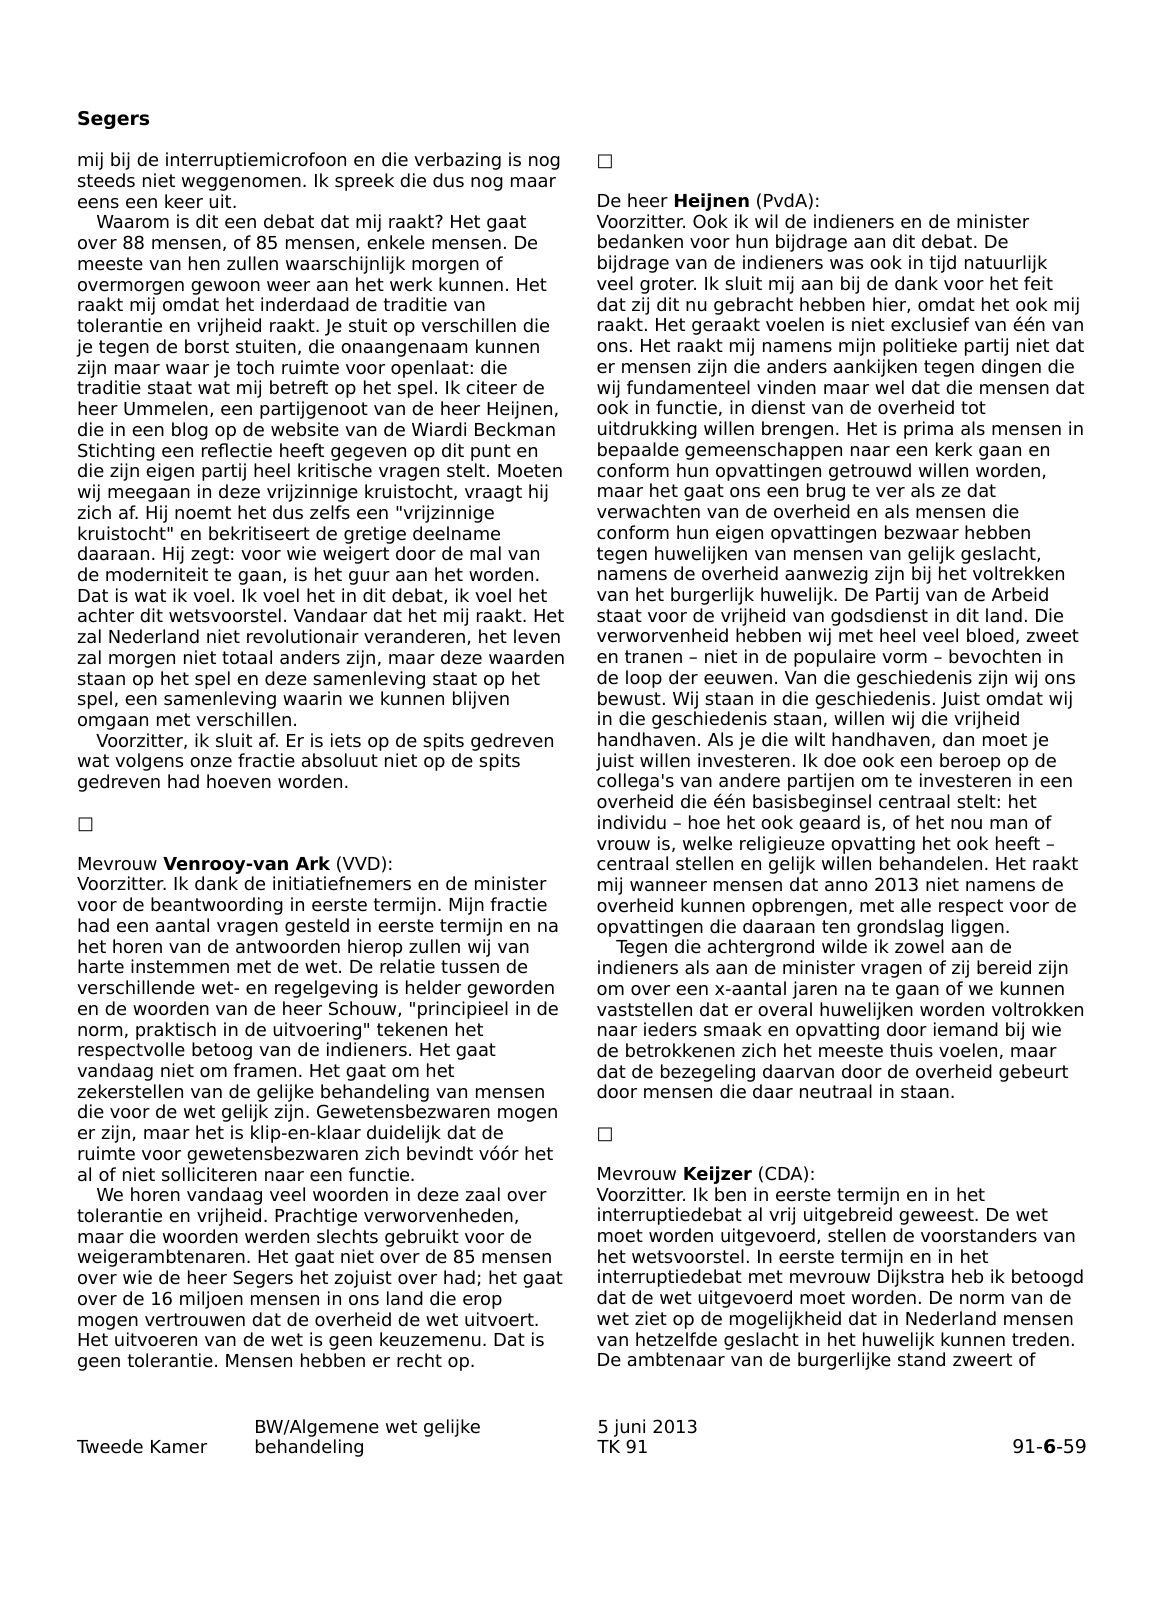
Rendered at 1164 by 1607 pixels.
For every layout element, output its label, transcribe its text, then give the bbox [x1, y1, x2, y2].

text Voorzitter. Ik ben in eerste termijn en in het interruptiedebat al vrij uitgebreid geweest. De wet moet worden uitgevoerd, stellen de voorstanders van het wetsvoorstel. In eerste termijn en in het interruptiedebat met mevrouw Dijkstra heb ik betoogd dat de wet uitgevoerd moet worden. De norm van de wet ziet op de mogelijkheid dat in Nederland mensen van hetzelfde geslacht in het huwelijk kunnen treden. De ambtenaar van de burgerlijke stand zweert of [596, 1184, 1087, 1371]
text We horen vandaag veel woorden in deze zaal over tolerantie en vrijheid. Prachtige verworvenheden, maar die woorden werden slechts gebruikt voor de weigerambtenaren. Het gaat niet over de 85 mensen over wie de heer Segers het zojuist over had; het gaat over de 16 miljoen mensen in ons land die erop mogen vertrouwen dat de overheid de wet uitvoert. Het uitvoeren van de wet is geen keuzemenu. Dat is geen tolerantie. Mensen hebben er recht op. [77, 1185, 567, 1372]
text □ [77, 813, 567, 833]
text Mevrouw Venrooy-van Ark (VVD): [77, 853, 567, 874]
text □ [596, 150, 1087, 171]
text mij bij de interruptiemicrofoon en die verbazing is nog steeds niet weggenomen. Ik spreek die dus nog maar eens een keer uit. [77, 150, 567, 212]
text Tegen die achtergrond wilde ik zowel aan de indieners als aan de minister vragen of zij bereid zijn om over een x-aantal jaren na te gaan of we kunnen vaststellen dat er overal huwelijken worden voltrokken naar ieders smaak en opvatting door iemand bij wie de betrokkenen zich het meeste thuis voelen, maar dat de bezegeling daarvan door de overheid gebeurt door mensen die daar neutraal in staan. [596, 937, 1087, 1103]
text Voorzitter. Ook ik wil de indieners en de minister bedanken voor hun bijdrage aan dit debat. De bijdrage van de indieners was ook in tijd natuurlijk veel groter. Ik sluit mij aan bij de dank voor het feit dat zij dit nu gebracht hebben hier, omdat het ook mij raakt. Het geraakt voelen is niet exclusief van één van ons. Het raakt mij namens mijn politieke partij niet dat er mensen zijn die anders aankijken tegen dingen die wij fundamenteel vinden maar wel dat die mensen dat ook in functie, in dienst van de overheid tot uitdrukking willen brengen. Het is prima als mensen in bepaalde gemeenschappen naar een kerk gaan en conform hun opvattingen getrouwd willen worden, maar het gaat ons een brug te ver als ze dat verwachten van de overheid en als mensen die conform hun eigen opvattingen bezwaar hebben tegen huwelijken van mensen van gelijk geslacht, namens de overheid aanwezig zijn bij het voltrekken van het burgerlijk huwelijk. De Partij van de Arbeid staat voor de vrijheid van godsdienst in dit land. Die verworvenheid hebben wij met heel veel bloed, zweet en tranen – niet in de populaire vorm – bevochten in de loop der eeuwen. Van die geschiedenis zijn wij ons bewust. Wij staan in die geschiedenis. Juist omdat wij in die geschiedenis staan, willen wij die vrijheid handhaven. Als je die wilt handhaven, dan moet je juist willen investeren. Ik doe ook een beroep op de collega's van andere partijen om te investeren in een overheid die één basisbeginsel centraal stelt: het individu – hoe het ook geaard is, of het nou man of vrouw is, welke religieuze opvatting het ook heeft – centraal stellen en gelijk willen behandelen. Het raakt mij wanneer mensen dat anno 2013 niet namens de overheid kunnen opbrengen, met alle respect voor de opvattingen die daaraan ten grondslag liggen. [596, 212, 1087, 937]
text De heer Heijnen (PvdA): [596, 191, 1087, 212]
text Voorzitter. Ik dank de initiatiefnemers en de minister voor de beantwoording in eerste termijn. Mijn fractie had een aantal vragen gesteld in eerste termijn en na het horen van de antwoorden hierop zullen wij van harte instemmen met de wet. De relatie tussen de verschillende wet- en regelgeving is helder geworden en de woorden van de heer Schouw, "principieel in de norm, praktisch in de uitvoering" tekenen het respectvolle betoog van de indieners. Het gaat vandaag niet om framen. Het gaat om het zekerstellen van de gelijke behandeling van mensen die voor de wet gelijk zijn. Gewetensbezwaren mogen er zijn, maar het is klip-en-klaar duidelijk dat de ruimte voor gewetensbezwaren zich bevindt vóór het al of niet solliciteren naar een functie. [77, 874, 567, 1185]
text Mevrouw Keijzer (CDA): [596, 1164, 1087, 1184]
text □ [596, 1123, 1087, 1144]
text Voorzitter, ik sluit af. Er is iets op de spits gedreven wat volgens onze fractie absoluut niet op de spits gedreven had hoeven worden. [77, 731, 567, 793]
text Waarom is dit een debat dat mij raakt? Het gaat over 88 mensen, of 85 mensen, enkele mensen. De meeste van hen zullen waarschijnlijk morgen of overmorgen gewoon weer aan het werk kunnen. Het raakt mij omdat het inderdaad de traditie van tolerantie en vrijheid raakt. Je stuit op verschillen die je tegen de borst stuiten, die onaangenaam kunnen zijn maar waar je toch ruimte voor openlaat: die traditie staat wat mij betreft op het spel. Ik citeer de heer Ummelen, een partijgenoot van de heer Heijnen, die in een blog op de website van de Wiardi Beckman Stichting een reflectie heeft gegeven op dit punt en die zijn eigen partij heel kritische vragen stelt. Moeten wij meegaan in deze vrijzinnige kruistocht, vraagt hij zich af. Hij noemt het dus zelfs een "vrijzinnige kruistocht" en bekritiseert de gretige deelname daaraan. Hij zegt: voor wie weigert door de mal van de moderniteit te gaan, is het guur aan het worden. Dat is wat ik voel. Ik voel het in dit debat, ik voel het achter dit wetsvoorstel. Vandaar dat het mij raakt. Het zal Nederland niet revolutionair veranderen, het leven zal morgen niet totaal anders zijn, maar deze waarden staan op het spel en deze samenleving staat op het spel, een samenleving waarin we kunnen blijven omgaan met verschillen. [77, 212, 567, 731]
